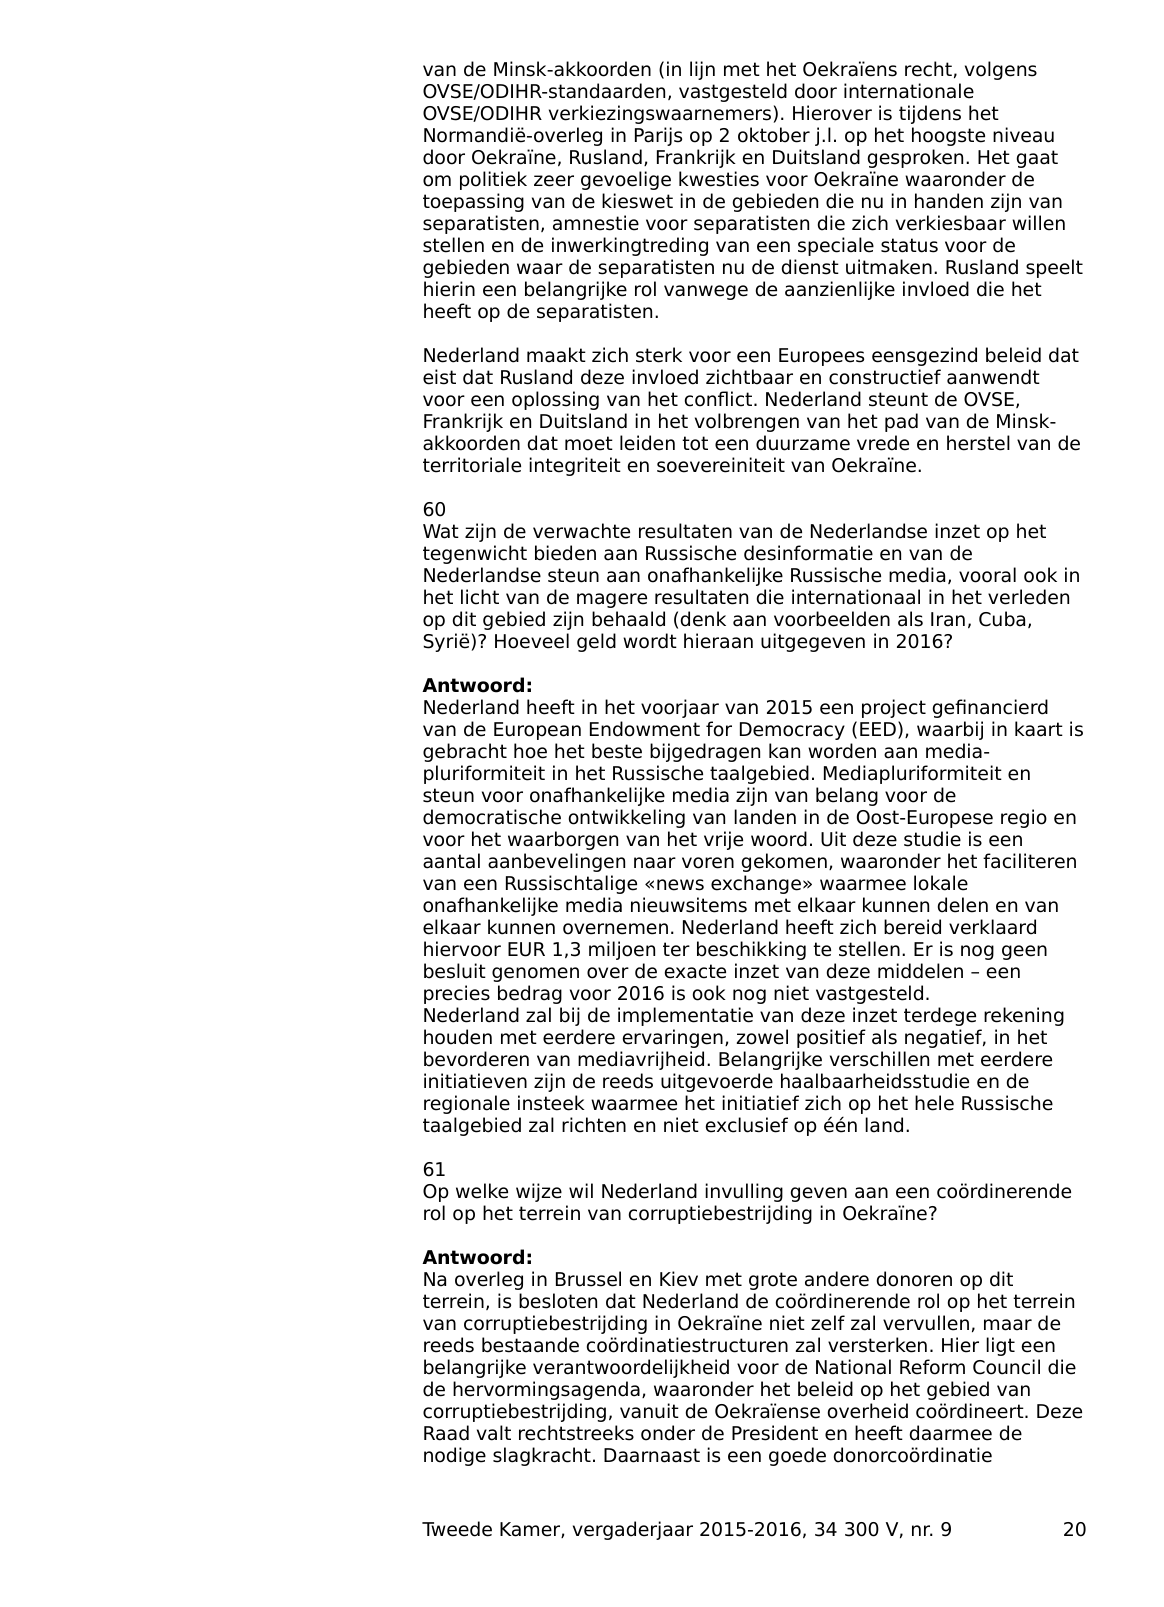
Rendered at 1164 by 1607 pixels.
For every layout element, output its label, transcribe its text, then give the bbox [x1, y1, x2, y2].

text Nederland zal bij de implementatie van deze inzet terdege rekening houden met eerdere ervaringen, zowel positief als negatief, in het bevorderen van mediavrijheid. Belangrijke verschillen met eerdere initiatieven zijn de reeds uitgevoerde haalbaarheidsstudie en de regionale insteek waarmee het initiatief zich op het hele Russische taalgebied zal richten en niet exclusief op één land. [422, 1005, 1087, 1137]
text van de Minsk-akkoorden (in lijn met het Oekraïens recht, volgens OVSE/ODIHR-standaarden, vastgesteld door internationale OVSE/ODIHR verkiezingswaarnemers). Hierover is tijdens het Normandië-overleg in Parijs op 2 oktober j.l. op het hoogste niveau door Oekraïne, Rusland, Frankrijk en Duitsland gesproken. Het gaat om politiek zeer gevoelige kwesties voor Oekraïne waaronder de toepassing van de kieswet in de gebieden die nu in handen zijn van separatisten, amnestie voor separatisten die zich verkiesbaar willen stellen en de inwerkingtreding van een speciale status voor de gebieden waar de separatisten nu de dienst uitmaken. Rusland speelt hierin een belangrijke rol vanwege de aanzienlijke invloed die het heeft op de separatisten. [422, 59, 1087, 323]
text Antwoord: [422, 1247, 1087, 1269]
text Nederland heeft in het voorjaar van 2015 een project gefinancierd van de European Endowment for Democracy (EED), waarbij in kaart is gebracht hoe het beste bijgedragen kan worden aan media-pluriformiteit in het Russische taalgebied. Mediapluriformiteit en steun voor onafhankelijke media zijn van belang voor de democratische ontwikkeling van landen in de Oost-Europese regio en voor het waarborgen van het vrije woord. Uit deze studie is een aantal aanbevelingen naar voren gekomen, waaronder het faciliteren van een Russischtalige «news exchange» waarmee lokale onafhankelijke media nieuwsitems met elkaar kunnen delen en van elkaar kunnen overnemen. Nederland heeft zich bereid verklaard hiervoor EUR 1,3 miljoen ter beschikking te stellen. Er is nog geen besluit genomen over de exacte inzet van deze middelen – een precies bedrag voor 2016 is ook nog niet vastgesteld. [422, 697, 1087, 1005]
text Wat zijn de verwachte resultaten van de Nederlandse inzet op het tegenwicht bieden aan Russische desinformatie en van de Nederlandse steun aan onafhankelijke Russische media, vooral ook in het licht van de magere resultaten die internationaal in het verleden op dit gebied zijn behaald (denk aan voorbeelden als Iran, Cuba, Syrië)? Hoeveel geld wordt hieraan uitgegeven in 2016? [422, 521, 1087, 653]
text Nederland maakt zich sterk voor een Europees eensgezind beleid dat eist dat Rusland deze invloed zichtbaar en constructief aanwendt voor een oplossing van het conflict. Nederland steunt de OVSE, Frankrijk en Duitsland in het volbrengen van het pad van de Minsk-akkoorden dat moet leiden tot een duurzame vrede en herstel van de territoriale integriteit en soevereiniteit van Oekraïne. [422, 345, 1087, 477]
text 60 [422, 499, 1087, 521]
text 61 [422, 1159, 1087, 1181]
text Na overleg in Brussel en Kiev met grote andere donoren op dit terrein, is besloten dat Nederland de coördinerende rol op het terrein van corruptiebestrijding in Oekraïne niet zelf zal vervullen, maar de reeds bestaande coördinatiestructuren zal versterken. Hier ligt een belangrijke verantwoordelijkheid voor de National Reform Council die de hervormingsagenda, waaronder het beleid op het gebied van corruptiebestrijding, vanuit de Oekraïense overheid coördineert. Deze Raad valt rechtstreeks onder de President en heeft daarmee de nodige slagkracht. Daarnaast is een goede donorcoördinatie [422, 1269, 1087, 1467]
text Op welke wijze wil Nederland invulling geven aan een coördinerende rol op het terrein van corruptiebestrijding in Oekraïne? [422, 1181, 1087, 1225]
text Antwoord: [422, 675, 1087, 697]
